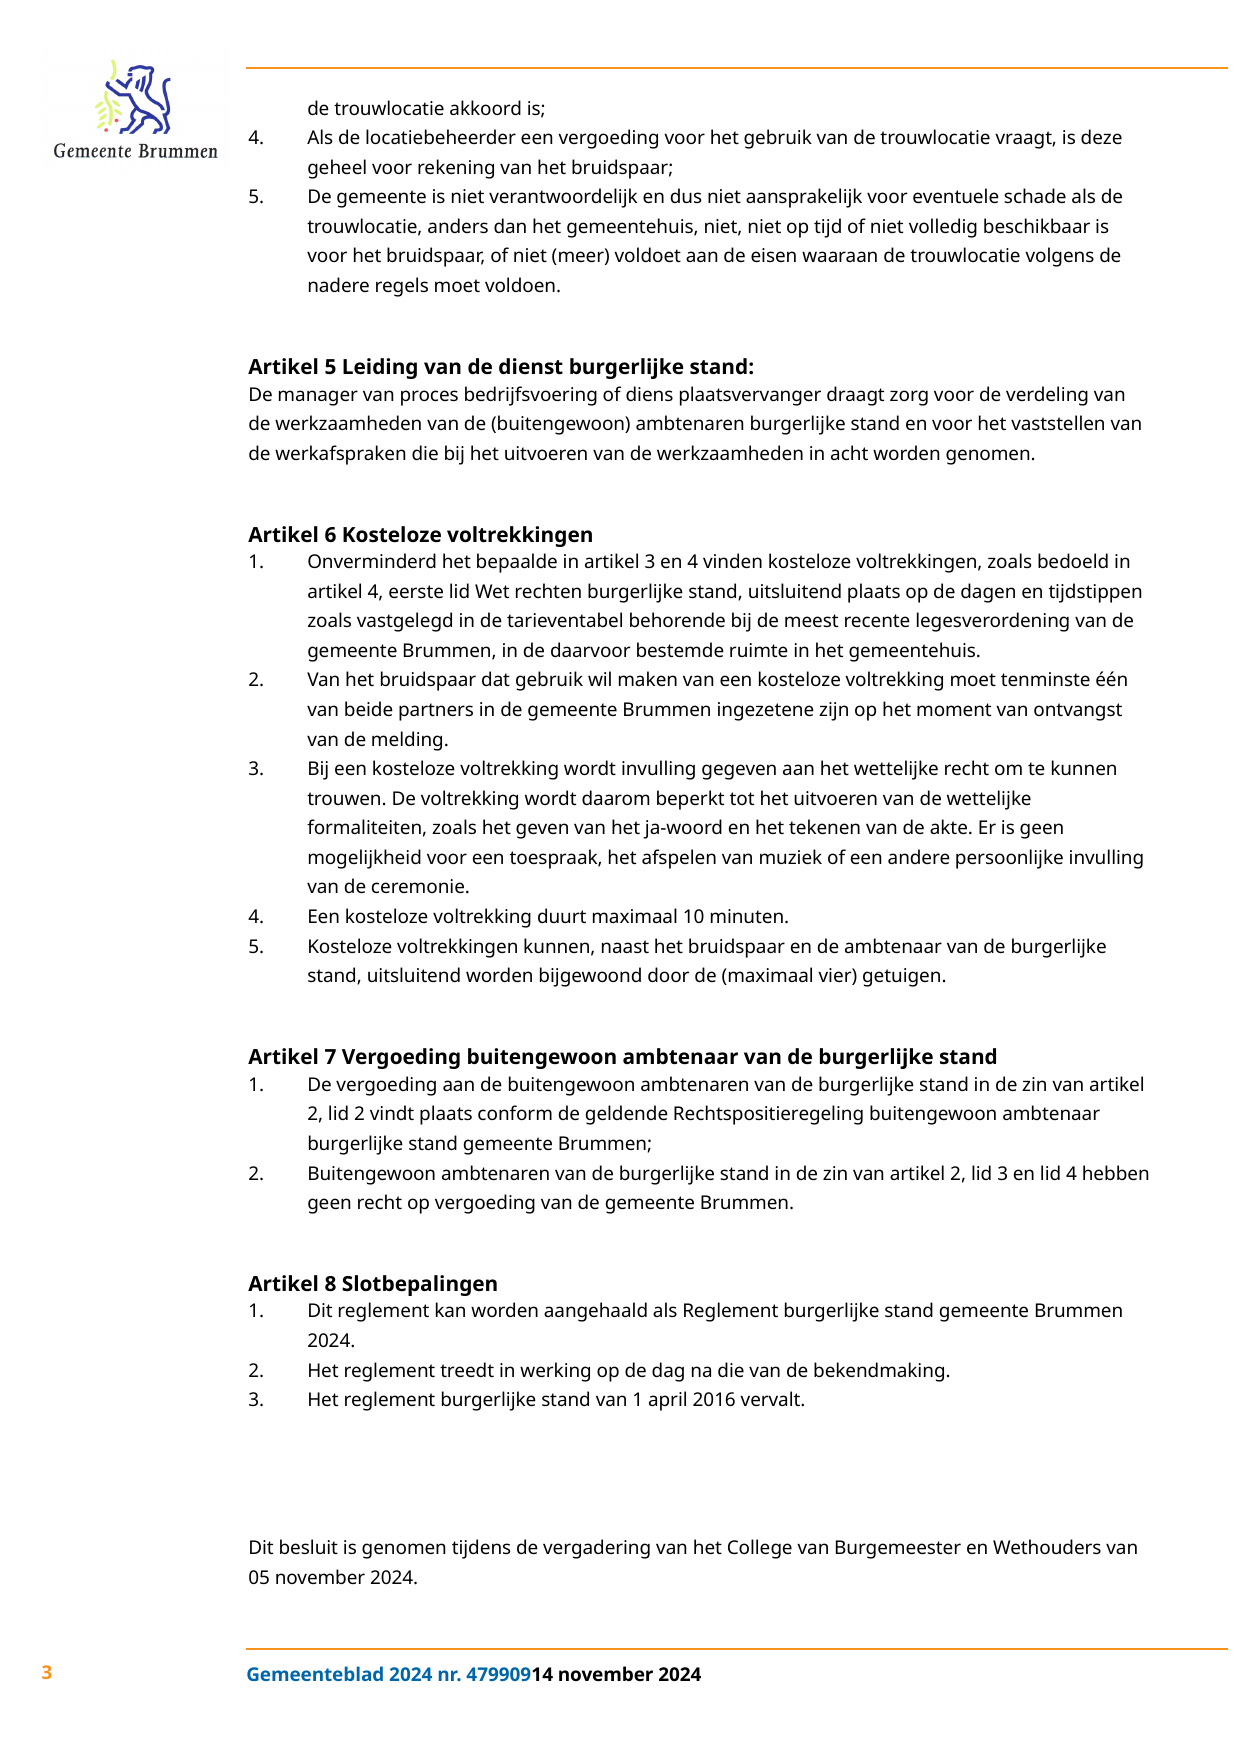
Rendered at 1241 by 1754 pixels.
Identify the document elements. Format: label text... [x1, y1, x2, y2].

list Een kosteloze voltrekking duurt maximaal 10 minuten. [248, 903, 1152, 929]
list De vergoeding aan de buitengewoon ambtenaren van de burgerlijke stand in de zin van artikel 2, lid 2 vindt plaats conform de geldende Rechtspositieregeling buitengewoon ambtenaar burgerlijke stand gemeente Brummen; [248, 1071, 1152, 1156]
list Als de locatiebeheerder een vergoeding voor het gebruik van de trouwlocatie vraagt, is deze geheel voor rekening van het bruidspaar; [248, 124, 1152, 180]
text Artikel 5 Leiding van de dienst burgerlijke stand: [248, 352, 1152, 381]
text Artikel 8 Slotbepalingen [248, 1269, 1152, 1298]
list Het reglement treedt in werking op de dag na die van de bekendmaking. [248, 1357, 1152, 1383]
list Onverminderd het bepaalde in artikel 3 en 4 vinden kosteloze voltrekkingen, zoals bedoeld in artikel 4, eerste lid Wet rechten burgerlijke stand, uitsluitend plaats op de dagen en tijdstippen zoals vastgelegd in de tarieventabel behorende bij de meest recente legesverordening van de gemeente Brummen, in de daarvoor bestemde ruimte in het gemeentehuis. [248, 548, 1152, 663]
text Artikel 7 Vergoeding buitengewoon ambtenaar van de burgerlijke stand [248, 1042, 1152, 1071]
list De gemeente is niet verantwoordelijk en dus niet aansprakelijk voor eventuele schade als de trouwlocatie, anders dan het gemeentehuis, niet, niet op tijd of niet volledig beschikbaar is voor het bruidspaar, of niet (meer) voldoet aan de eisen waaraan de trouwlocatie volgens de nadere regels moet voldoen. [248, 183, 1152, 298]
list Dit reglement kan worden aangehaald als Reglement burgerlijke stand gemeente Brummen 2024. [248, 1298, 1152, 1353]
list Bij een kosteloze voltrekking wordt invulling gegeven aan het wettelijke recht om te kunnen trouwen. De voltrekking wordt daarom beperkt tot het uitvoeren van de wettelijke formaliteiten, zoals het geven van het ja-woord en het tekenen van de akte. Er is geen mogelijkheid voor een toespraak, het afspelen van muziek of een andere persoonlijke invulling van de ceremonie. [248, 755, 1152, 899]
list de trouwlocatie akkoord is; [248, 95, 1152, 121]
picture [41, 47, 231, 172]
list Van het bruidspaar dat gebruik wil maken van een kosteloze voltrekking moet tenminste één van beide partners in de gemeente Brummen ingezetene zijn op het moment van ontvangst van de melding. [248, 667, 1152, 752]
list Buitengewoon ambtenaren van de burgerlijke stand in de zin van artikel 2, lid 3 en lid 4 hebben geen recht op vergoeding van de gemeente Brummen. [248, 1160, 1152, 1215]
list Kosteloze voltrekkingen kunnen, naast het bruidspaar en de ambtenaar van de burgerlijke stand, uitsluitend worden bijgewoond door de (maximaal vier) getuigen. [248, 933, 1152, 988]
text Dit besluit is genomen tijdens de vergadering van het College van Burgemeester en Wethouders van 05 november 2024. [248, 1534, 1152, 1590]
text Artikel 6 Kosteloze voltrekkingen [248, 520, 1152, 548]
text De manager van proces bedrijfsvoering of diens plaatsvervanger draagt zorg voor de verdeling van de werkzaamheden van de (buitengewoon) ambtenaren burgerlijke stand en voor het vaststellen van de werkafspraken die bij het uitvoeren van de werkzaamheden in acht worden genomen. [248, 381, 1152, 466]
list Het reglement burgerlijke stand van 1 april 2016 vervalt. [248, 1386, 1152, 1412]
